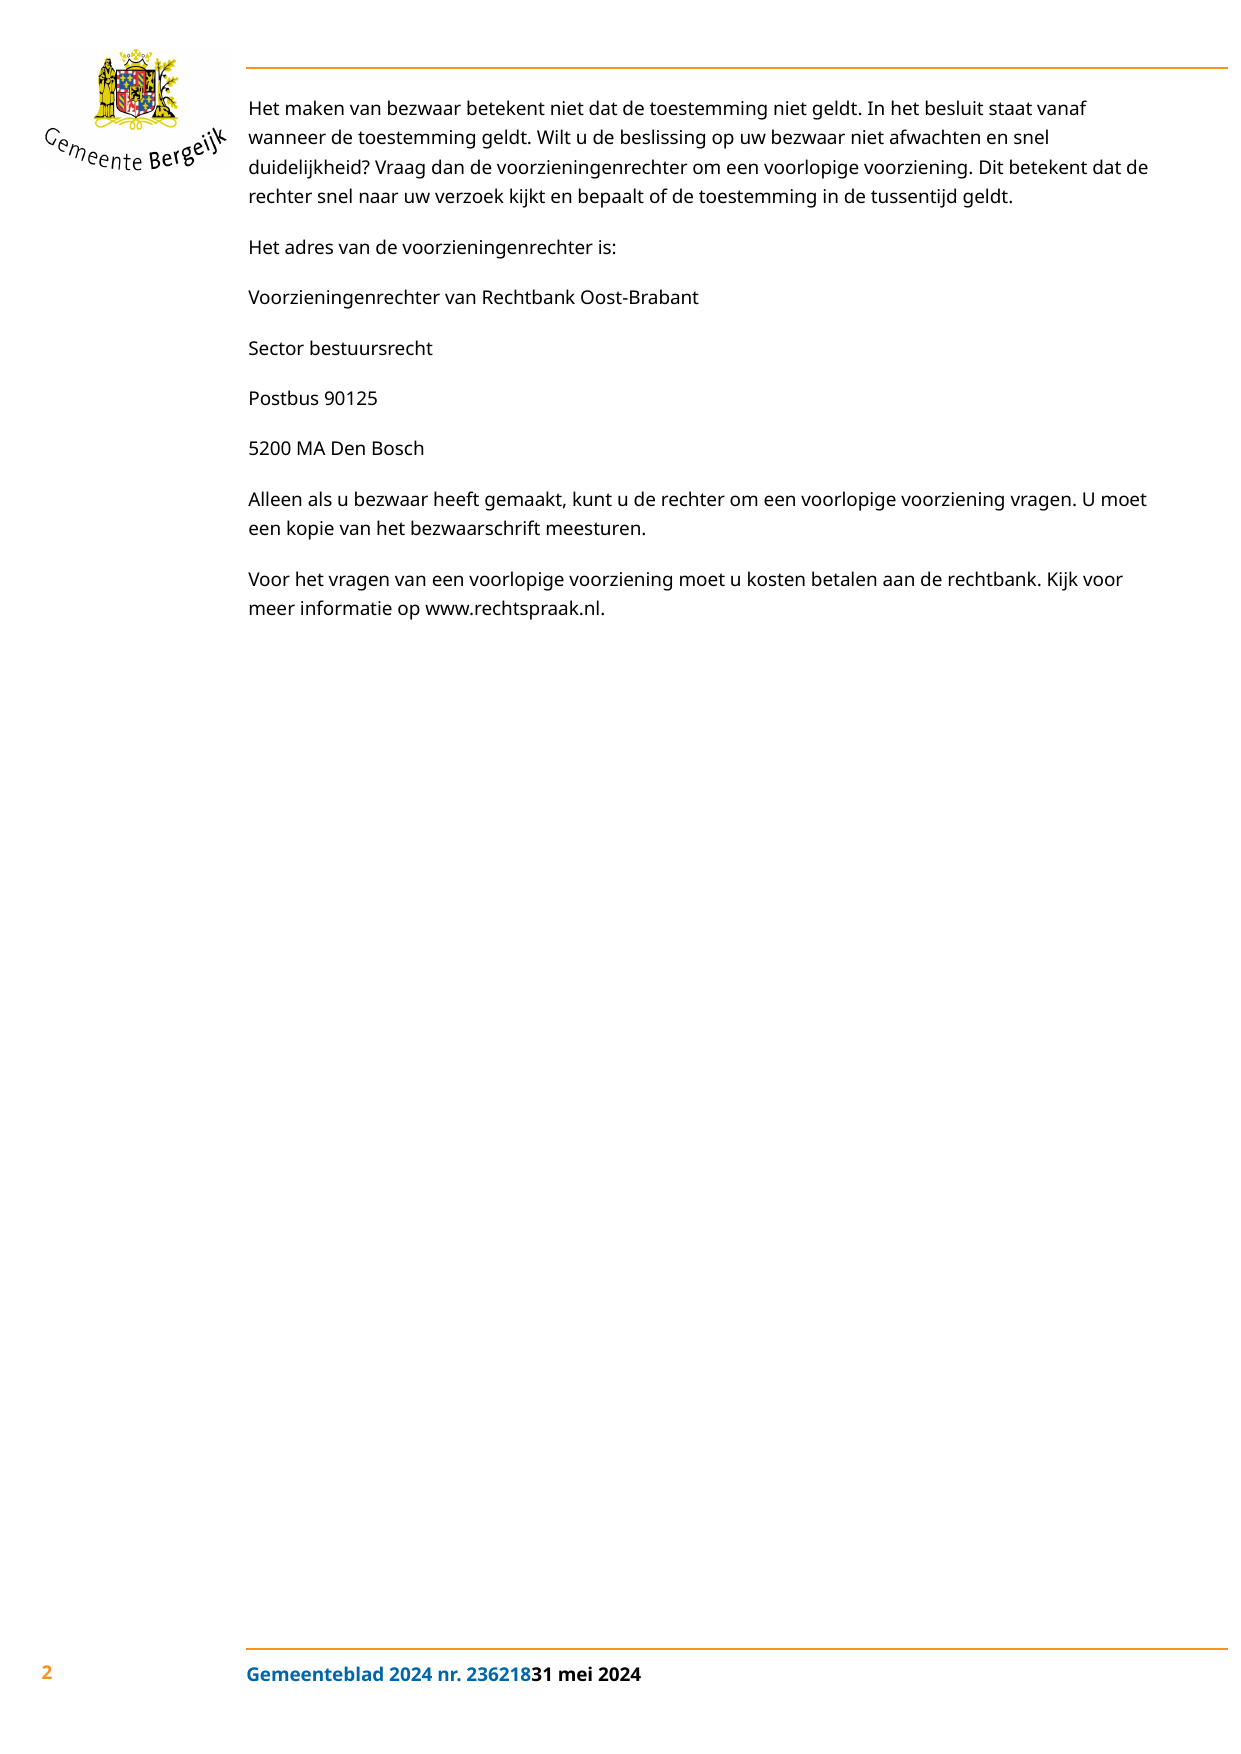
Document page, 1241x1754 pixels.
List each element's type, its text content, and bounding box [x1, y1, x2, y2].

text Het maken van bezwaar betekent niet dat de toestemming niet geldt. In het besluit staat vanaf wanneer de toestemming geldt. Wilt u de beslissing op uw bezwaar niet afwachten en snel duidelijkheid? Vraag dan de voorzieningenrechter om een voorlopige voorziening. Dit betekent dat de rechter snel naar uw verzoek kijkt en bepaalt of de toestemming in de tussentijd geldt. [248, 95, 1152, 209]
text Postbus 90125 [248, 385, 1152, 411]
text Voor het vragen van een voorlopige voorziening moet u kosten betalen aan de rechtbank. Kijk voor meer informatie op www.rechtspraak.nl. [248, 566, 1152, 621]
picture [41, 47, 231, 172]
text Het adres van de voorzieningenrechter is: [248, 234, 1152, 260]
text 5200 MA Den Bosch [248, 436, 1152, 461]
text Alleen als u bezwaar heeft gemaakt, kunt u de rechter om een voorlopige voorziening vragen. U moet een kopie van het bezwaarschrift meesturen. [248, 486, 1152, 541]
text Voorzieningenrechter van Rechtbank Oost-Brabant [248, 284, 1152, 310]
text Sector bestuursrecht [248, 335, 1152, 361]
